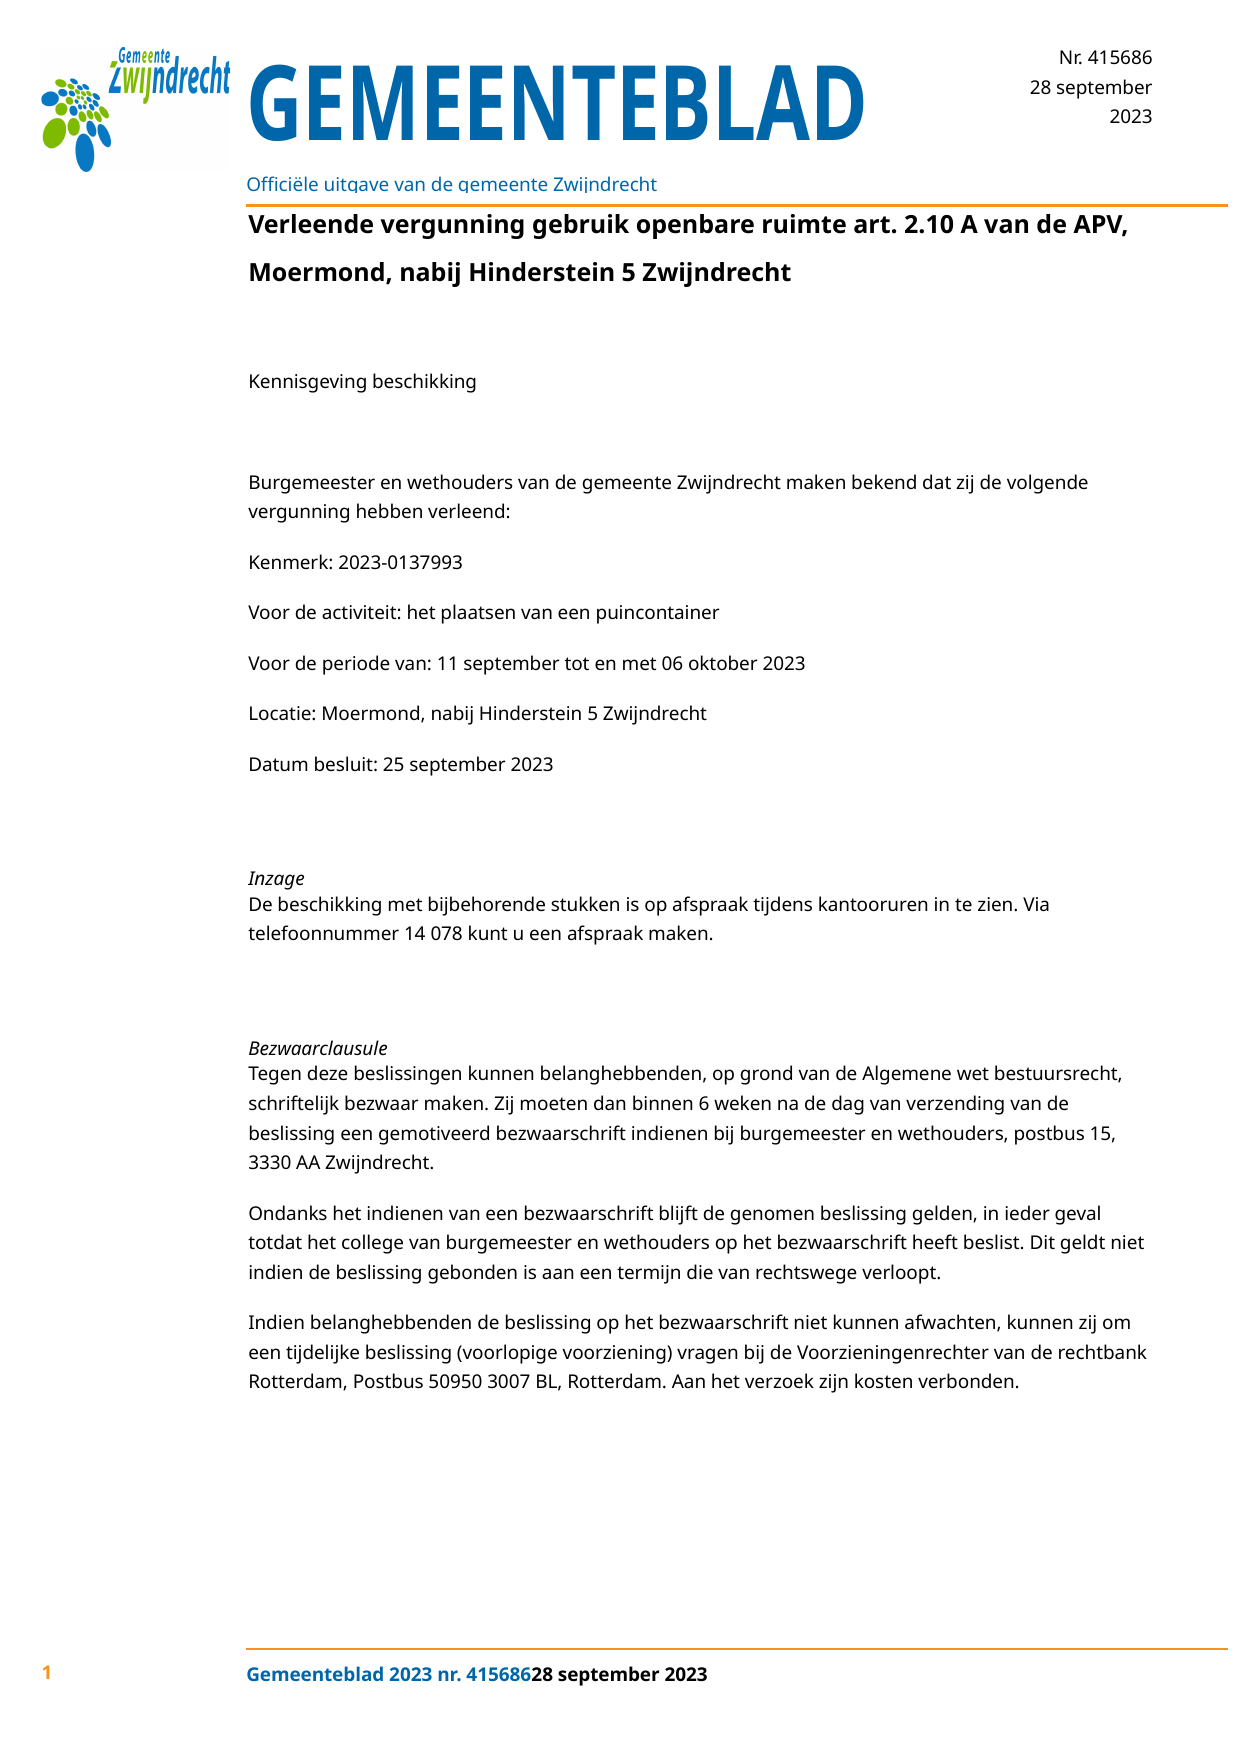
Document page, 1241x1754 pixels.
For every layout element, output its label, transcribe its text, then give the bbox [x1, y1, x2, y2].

text Indien belanghebbenden de beslissing op het bezwaarschrift niet kunnen afwachten, kunnen zij om een tijdelijke beslissing (voorlopige voorziening) vragen bij de Voorzieningenrechter van de rechtbank Rotterdam, Postbus 50950 3007 BL, Rotterdam. Aan het verzoek zijn kosten verbonden. [248, 1309, 1152, 1394]
text Datum besluit: 25 september 2023 [248, 751, 1152, 777]
text Kenmerk: 2023-0137993 [248, 549, 1152, 575]
text Locatie: Moermond, nabij Hinderstein 5 Zwijndrecht [248, 700, 1152, 726]
text Inzage [248, 865, 1152, 891]
text Kennisgeving beschikking [248, 368, 1152, 394]
text Bezwaarclausule [248, 1035, 1152, 1061]
text Voor de activiteit: het plaatsen van een puincontainer [248, 599, 1152, 625]
text Voor de periode van: 11 september tot en met 06 oktober 2023 [248, 650, 1152, 676]
text Ondanks het indienen van een bezwaarschrift blijft de genomen beslissing gelden, in ieder geval totdat het college van burgemeester en wethouders op het bezwaarschrift heeft beslist. Dit geldt niet indien de beslissing gebonden is aan een termijn die van rechtswege verloopt. [248, 1200, 1152, 1285]
text Verleende vergunning gebruik openbare ruimte art. 2.10 A van de APV, Moermond, nabij Hinderstein 5 Zwijndrecht [248, 207, 1152, 288]
picture [41, 47, 231, 172]
text De beschikking met bijbehorende stukken is op afspraak tijdens kantooruren in te zien. Via telefoonnummer 14 078 kunt u een afspraak maken. [248, 891, 1152, 946]
text Tegen deze beslissingen kunnen belanghebbenden, op grond van de Algemene wet bestuursrecht, schriftelijk bezwaar maken. Zij moeten dan binnen 6 weken na de dag van verzending van de beslissing een gemotiveerd bezwaarschrift indienen bij burgemeester en wethouders, postbus 15, 3330 AA Zwijndrecht. [248, 1061, 1152, 1175]
text Burgemeester en wethouders van de gemeente Zwijndrecht maken bekend dat zij de volgende vergunning hebben verleend: [248, 469, 1152, 524]
